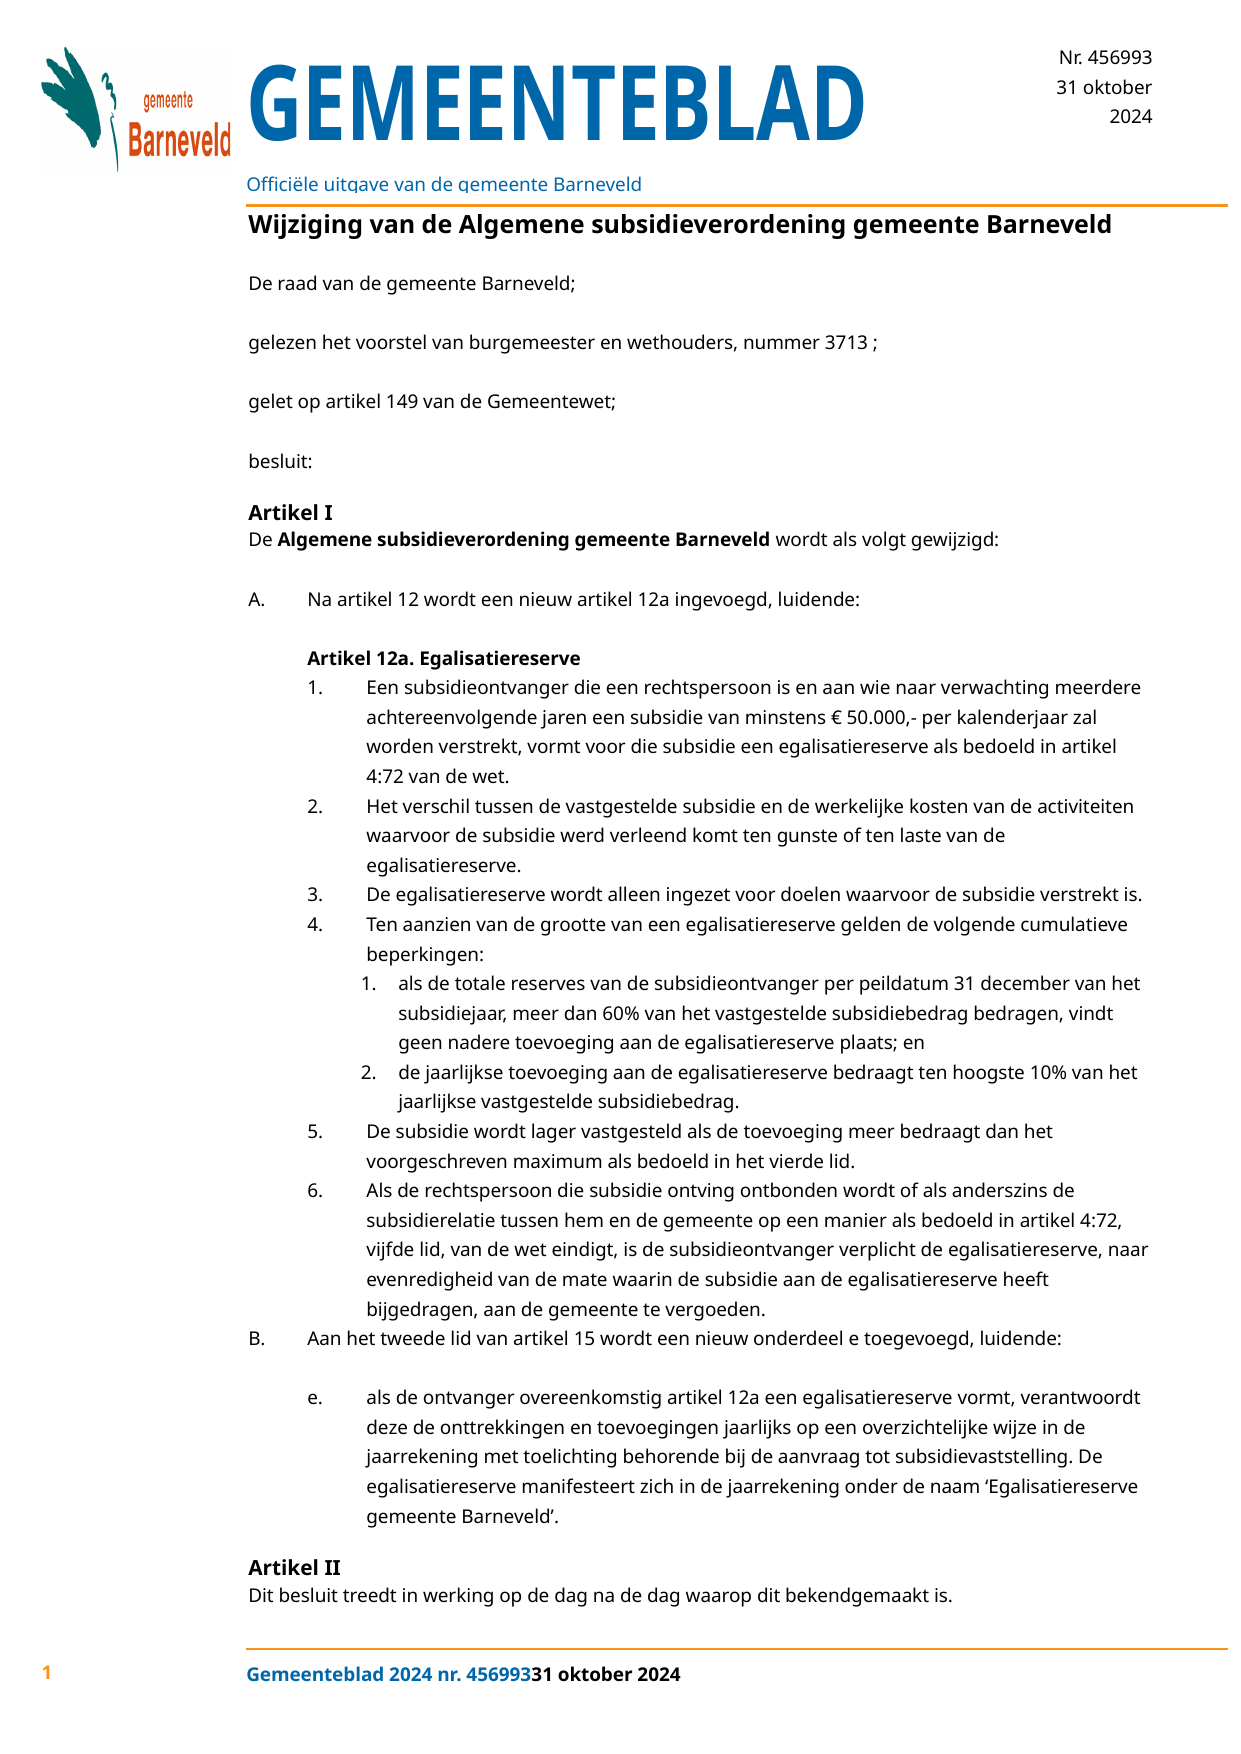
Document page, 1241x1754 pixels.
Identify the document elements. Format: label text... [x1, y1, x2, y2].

list als de ontvanger overeenkomstig artikel 12a een egalisatiereserve vormt, verantwoordt deze de onttrekkingen en toevoegingen jaarlijks op een overzichtelijke wijze in de jaarrekening met toelichting behorende bij de aanvraag tot subsidievaststelling. De egalisatiereserve manifesteert zich in de jaarrekening onder de naam ‘Egalisatiereserve gemeente Barneveld’. [307, 1384, 1152, 1529]
list De egalisatiereserve wordt alleen ingezet voor doelen waarvoor de subsidie verstrekt is. [307, 882, 1152, 907]
text Artikel I [248, 498, 1152, 527]
list Het verschil tussen de vastgestelde subsidie en de werkelijke kosten van de activiteiten waarvoor de subsidie werd verleend komt ten gunste of ten laste van de egalisatiereserve. [307, 793, 1152, 878]
list De subsidie wordt lager vastgesteld als de toevoeging meer bedraagt dan het voorgeschreven maximum als bedoeld in het vierde lid. [307, 1118, 1152, 1174]
picture [41, 47, 231, 172]
list Als de rechtspersoon die subsidie ontving ontbonden wordt of als anderszins de subsidierelatie tussen hem en de gemeente op een manier als bedoeld in artikel 4:72, vijfde lid, van de wet eindigt, is de subsidieontvanger verplicht de egalisatiereserve, naar evenredigheid van de mate waarin de subsidie aan de egalisatiereserve heeft bijgedragen, aan de gemeente te vergoeden. [307, 1177, 1152, 1322]
text gelet op artikel 149 van de Gemeentewet; [248, 389, 1152, 414]
list Artikel 12a. Egalisatiereserve [248, 645, 1152, 671]
text gelezen het voorstel van burgemeester en wethouders, nummer 3713 ; [248, 329, 1152, 355]
text Wijziging van de Algemene subsidieverordening gemeente Barneveld [248, 207, 1152, 241]
text besluit: [248, 448, 1152, 473]
list Een subsidieontvanger die een rechtspersoon is en aan wie naar verwachting meerdere achtereenvolgende jaren een subsidie van minstens € 50.000,- per kalenderjaar zal worden verstrekt, vormt voor die subsidie een egalisatiereserve als bedoeld in artikel 4:72 van de wet. [307, 674, 1152, 789]
list als de totale reserves van de subsidieontvanger per peildatum 31 december van het subsidiejaar, meer dan 60% van het vastgestelde subsidiebedrag bedragen, vindt geen nadere toevoeging aan de egalisatiereserve plaats; en [361, 970, 1152, 1055]
list Aan het tweede lid van artikel 15 wordt een nieuw onderdeel e toegevoegd, luidende: [248, 1325, 1152, 1351]
text Dit besluit treedt in werking op de dag na de dag waarop dit bekendgemaakt is. [248, 1582, 1152, 1607]
list Na artikel 12 wordt een nieuw artikel 12a ingevoegd, luidende: [248, 586, 1152, 612]
text Artikel II [248, 1553, 1152, 1582]
list de jaarlijkse toevoeging aan de egalisatiereserve bedraagt ten hoogste 10% van het jaarlijkse vastgestelde subsidiebedrag. [361, 1059, 1152, 1114]
text De Algemene subsidieverordening gemeente Barneveld wordt als volgt gewijzigd: [248, 527, 1152, 552]
list Ten aanzien van de grootte van een egalisatiereserve gelden de volgende cumulatieve beperkingen: [307, 911, 1152, 967]
text De raad van de gemeente Barneveld; [248, 270, 1152, 296]
